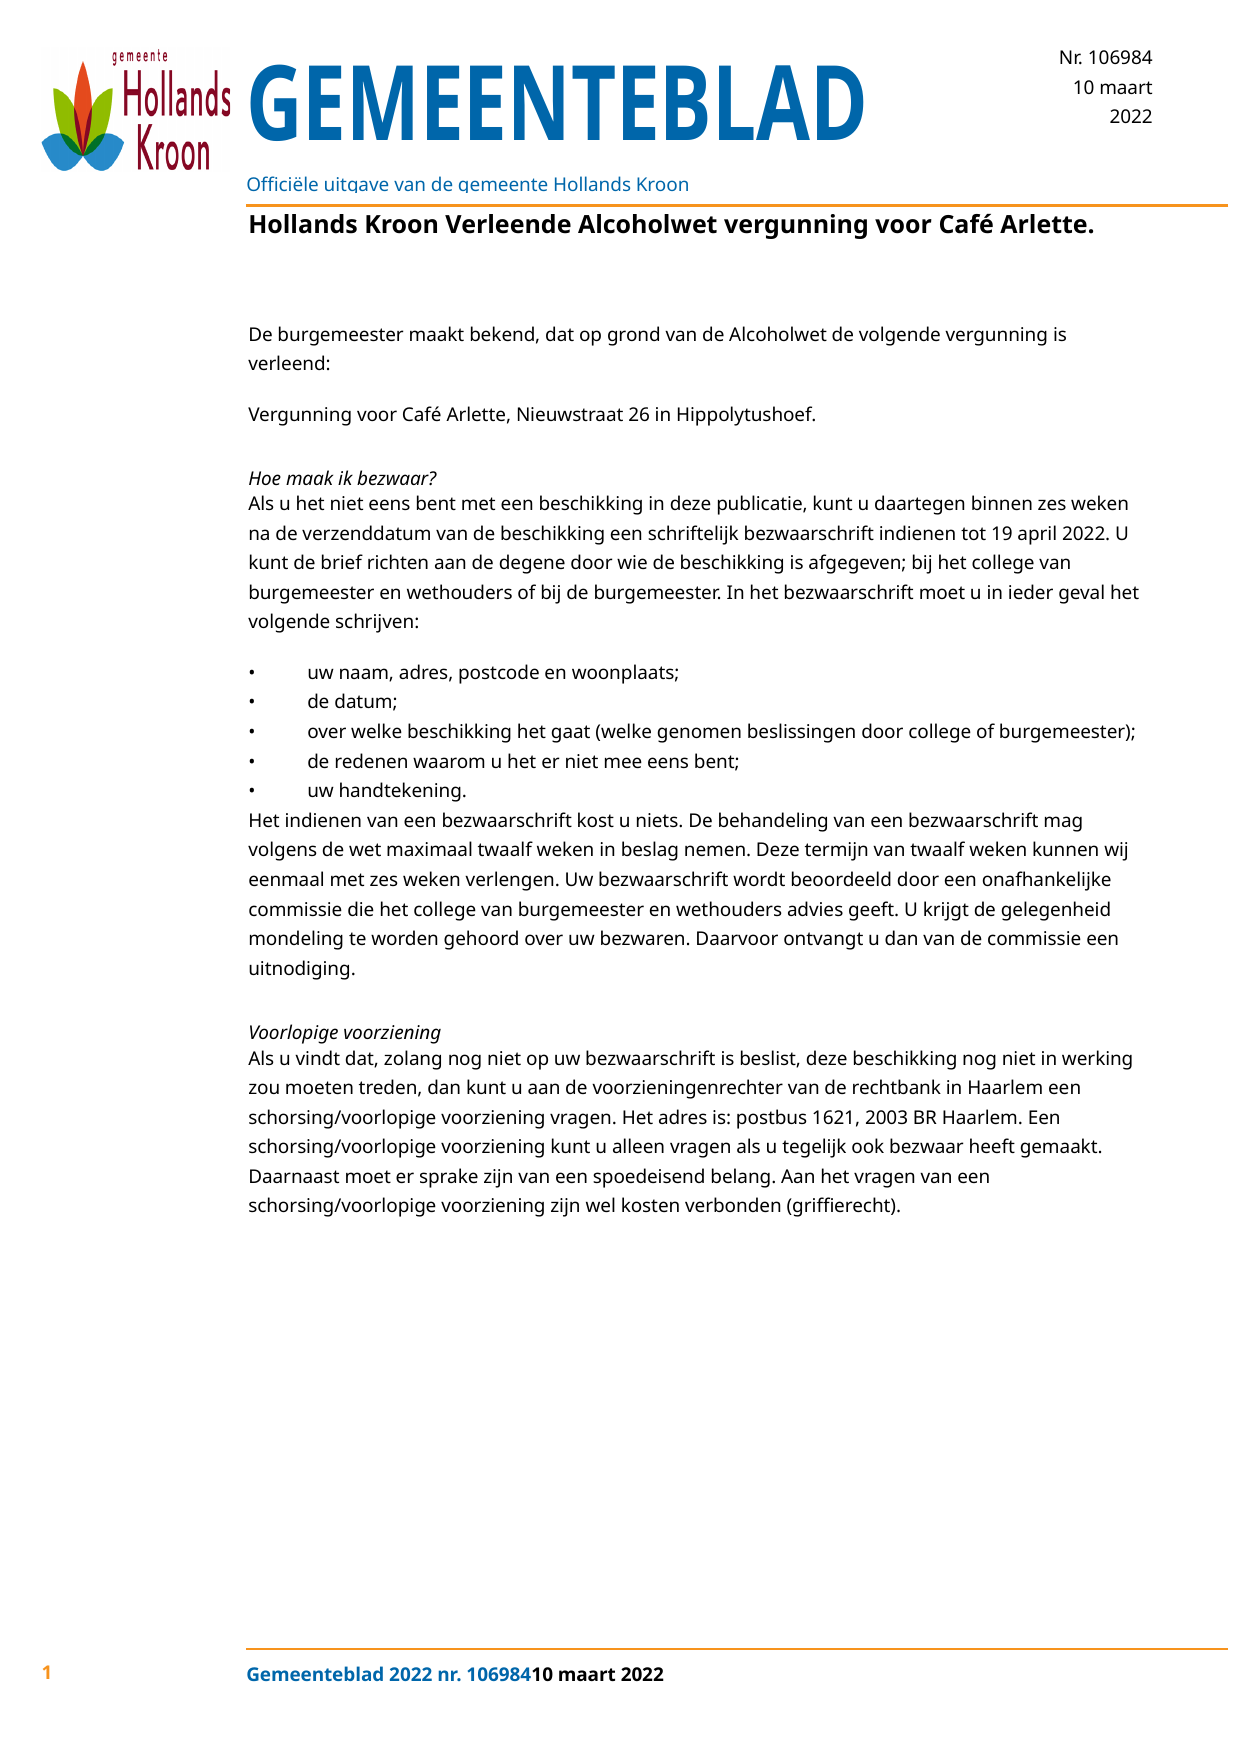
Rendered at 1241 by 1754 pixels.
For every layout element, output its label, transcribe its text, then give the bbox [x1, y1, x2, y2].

list uw handtekening. [248, 777, 1152, 803]
text Als u het niet eens bent met een beschikking in deze publicatie, kunt u daartegen binnen zes weken na de verzenddatum van de beschikking een schriftelijk bezwaarschrift indienen tot 19 april 2022. U kunt de brief richten aan de degene door wie de beschikking is afgegeven; bij het college van burgemeester en wethouders of bij de burgemeester. In het bezwaarschrift moet u in ieder geval het volgende schrijven: [248, 490, 1152, 634]
text Het indienen van een bezwaarschrift kost u niets. De behandeling van een bezwaarschrift mag volgens de wet maximaal twaalf weken in beslag nemen. Deze termijn van twaalf weken kunnen wij eenmaal met zes weken verlengen. Uw bezwaarschrift wordt beoordeeld door een onafhankelijke commissie die het college van burgemeester en wethouders advies geeft. U krijgt de gelegenheid mondeling te worden gehoord over uw bezwaren. Daarvoor ontvangt u dan van de commissie een uitnodiging. [248, 807, 1152, 981]
list over welke beschikking het gaat (welke genomen beslissingen door college of burgemeester); [248, 718, 1152, 744]
text Vergunning voor Café Arlette, Nieuwstraat 26 in Hippolytushoef. [248, 401, 1152, 426]
list de redenen waarom u het er niet mee eens bent; [248, 748, 1152, 774]
text Hollands Kroon Verleende Alcoholwet vergunning voor Café Arlette. [248, 207, 1152, 241]
text Hoe maak ik bezwaar? [248, 465, 1152, 490]
text Voorlopige voorziening [248, 1019, 1152, 1045]
text Als u vindt dat, zolang nog niet op uw bezwaarschrift is beslist, deze beschikking nog niet in werking zou moeten treden, dan kunt u aan de voorzieningenrechter van de rechtbank in Haarlem een schorsing/voorlopige voorziening vragen. Het adres is: postbus 1621, 2003 BR Haarlem. Een schorsing/voorlopige voorziening kunt u alleen vragen als u tegelijk ook bezwaar heeft gemaakt. Daarnaast moet er sprake zijn van een spoedeisend belang. Aan het vragen van een schorsing/voorlopige voorziening zijn wel kosten verbonden (griffierecht). [248, 1045, 1152, 1218]
text De burgemeester maakt bekend, dat op grond van de Alcoholwet de volgende vergunning is verleend: [248, 321, 1152, 376]
list de datum; [248, 689, 1152, 714]
picture [41, 47, 231, 172]
list uw naam, adres, postcode en woonplaats; [248, 659, 1152, 685]
